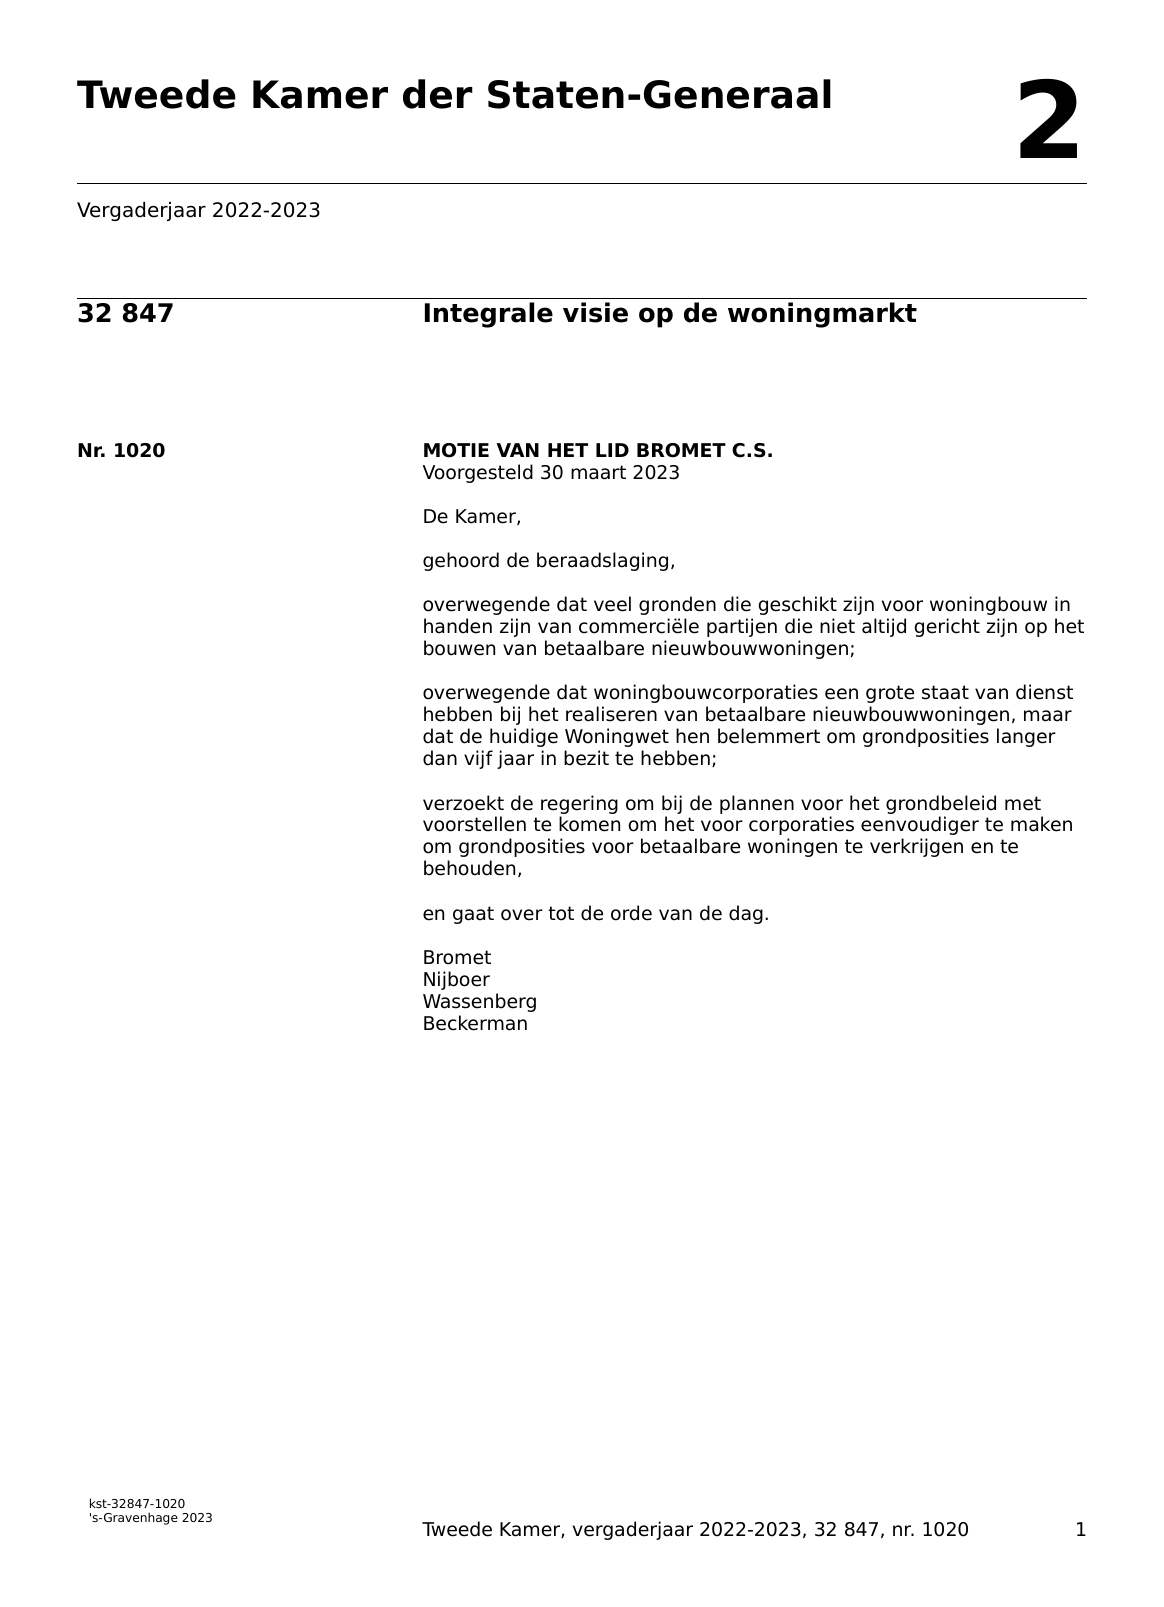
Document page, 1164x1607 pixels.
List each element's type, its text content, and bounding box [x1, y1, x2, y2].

text gehoord de beraadslaging, [422, 550, 1087, 572]
text De Kamer, [422, 506, 1087, 528]
text Voorgesteld 30 maart 2023 [422, 462, 1087, 484]
text en gaat over tot de orde van de dag. [422, 902, 1087, 924]
text verzoekt de regering om bij de plannen voor het grondbeleid met voorstellen te komen om het voor corporaties eenvoudiger te maken om grondposities voor betaalbare woningen te verkrijgen en te behouden, [422, 792, 1087, 880]
table_header 2 [886, 59, 1087, 183]
text Wassenberg [422, 991, 1087, 1013]
text 's-Gravenhage 2023 [88, 1511, 323, 1525]
text overwegende dat woningbouwcorporaties een grote staat van dienst hebben bij het realiseren van betaalbare nieuwbouwwoningen, maar dat de huidige Woningwet hen belemmert om grondposities langer dan vijf jaar in bezit te hebben; [422, 682, 1087, 770]
table_cell Vergaderjaar 2022-2023 [77, 184, 1087, 298]
text Beckerman [422, 1013, 1087, 1034]
text kst-32847-1020 [88, 1497, 323, 1511]
text Bromet [422, 947, 1087, 969]
subtitle 32 847 Integrale visie op de woningmarkt [77, 299, 1087, 329]
text overwegende dat veel gronden die geschikt zijn voor woningbouw in handen zijn van commerciële partijen die niet altijd gericht zijn op het bouwen van betaalbare nieuwbouwwoningen; [422, 594, 1087, 660]
text Nijboer [422, 969, 1087, 991]
table_header Tweede Kamer der Staten-Generaal [77, 59, 886, 183]
subtitle Nr. 1020 MOTIE VAN HET LID BROMET C.S. [77, 440, 1087, 462]
